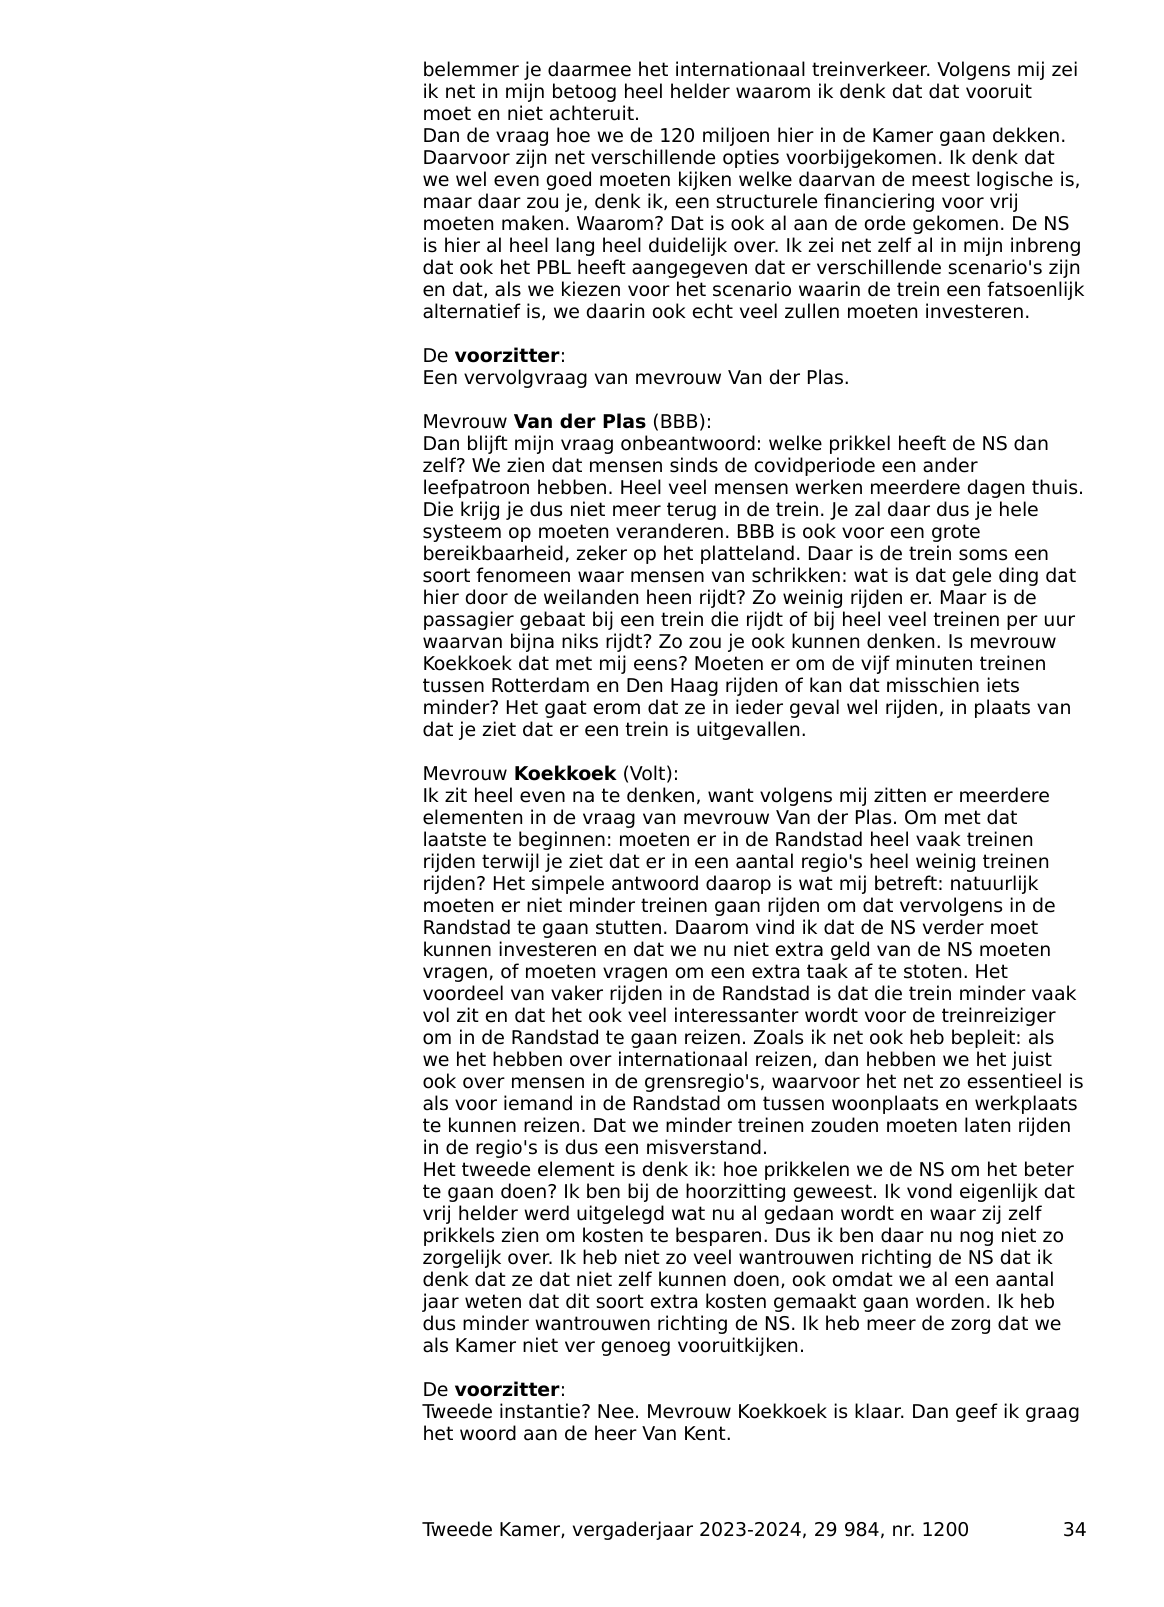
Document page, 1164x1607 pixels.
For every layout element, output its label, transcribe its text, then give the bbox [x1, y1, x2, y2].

text De voorzitter: [422, 1379, 1087, 1401]
text De voorzitter: [422, 345, 1087, 367]
text Mevrouw Van der Plas (BBB): [422, 411, 1087, 433]
text Ik zit heel even na te denken, want volgens mij zitten er meerdere elementen in de vraag van mevrouw Van der Plas. Om met dat laatste te beginnen: moeten er in de Randstad heel vaak treinen rijden terwijl je ziet dat er in een aantal regio's heel weinig treinen rijden? Het simpele antwoord daarop is wat mij betreft: natuurlijk moeten er niet minder treinen gaan rijden om dat vervolgens in de Randstad te gaan stutten. Daarom vind ik dat de NS verder moet kunnen investeren en dat we nu niet extra geld van de NS moeten vragen, of moeten vragen om een extra taak af te stoten. Het voordeel van vaker rijden in de Randstad is dat die trein minder vaak vol zit en dat het ook veel interessanter wordt voor de treinreiziger om in de Randstad te gaan reizen. Zoals ik net ook heb bepleit: als we het hebben over internationaal reizen, dan hebben we het juist ook over mensen in de grensregio's, waarvoor het net zo essentieel is als voor iemand in de Randstad om tussen woonplaats en werkplaats te kunnen reizen. Dat we minder treinen zouden moeten laten rijden in de regio's is dus een misverstand. [422, 785, 1087, 1159]
text belemmer je daarmee het internationaal treinverkeer. Volgens mij zei ik net in mijn betoog heel helder waarom ik denk dat dat vooruit moet en niet achteruit. [422, 59, 1087, 125]
text Tweede instantie? Nee. Mevrouw Koekkoek is klaar. Dan geef ik graag het woord aan de heer Van Kent. [422, 1401, 1087, 1444]
text Een vervolgvraag van mevrouw Van der Plas. [422, 367, 1087, 389]
text Het tweede element is denk ik: hoe prikkelen we de NS om het beter te gaan doen? Ik ben bij de hoorzitting geweest. Ik vond eigenlijk dat vrij helder werd uitgelegd wat nu al gedaan wordt en waar zij zelf prikkels zien om kosten te besparen. Dus ik ben daar nu nog niet zo zorgelijk over. Ik heb niet zo veel wantrouwen richting de NS dat ik denk dat ze dat niet zelf kunnen doen, ook omdat we al een aantal jaar weten dat dit soort extra kosten gemaakt gaan worden. Ik heb dus minder wantrouwen richting de NS. Ik heb meer de zorg dat we als Kamer niet ver genoeg vooruitkijken. [422, 1159, 1087, 1356]
text Dan blijft mijn vraag onbeantwoord: welke prikkel heeft de NS dan zelf? We zien dat mensen sinds de covidperiode een ander leefpatroon hebben. Heel veel mensen werken meerdere dagen thuis. Die krijg je dus niet meer terug in de trein. Je zal daar dus je hele systeem op moeten veranderen. BBB is ook voor een grote bereikbaarheid, zeker op het platteland. Daar is de trein soms een soort fenomeen waar mensen van schrikken: wat is dat gele ding dat hier door de weilanden heen rijdt? Zo weinig rijden er. Maar is de passagier gebaat bij een trein die rijdt of bij heel veel treinen per uur waarvan bijna niks rijdt? Zo zou je ook kunnen denken. Is mevrouw Koekkoek dat met mij eens? Moeten er om de vijf minuten treinen tussen Rotterdam en Den Haag rijden of kan dat misschien iets minder? Het gaat erom dat ze in ieder geval wel rijden, in plaats van dat je ziet dat er een trein is uitgevallen. [422, 433, 1087, 741]
text Mevrouw Koekkoek (Volt): [422, 763, 1087, 785]
text Dan de vraag hoe we de 120 miljoen hier in de Kamer gaan dekken. Daarvoor zijn net verschillende opties voorbijgekomen. Ik denk dat we wel even goed moeten kijken welke daarvan de meest logische is, maar daar zou je, denk ik, een structurele financiering voor vrij moeten maken. Waarom? Dat is ook al aan de orde gekomen. De NS is hier al heel lang heel duidelijk over. Ik zei net zelf al in mijn inbreng dat ook het PBL heeft aangegeven dat er verschillende scenario's zijn en dat, als we kiezen voor het scenario waarin de trein een fatsoenlijk alternatief is, we daarin ook echt veel zullen moeten investeren. [422, 125, 1087, 323]
